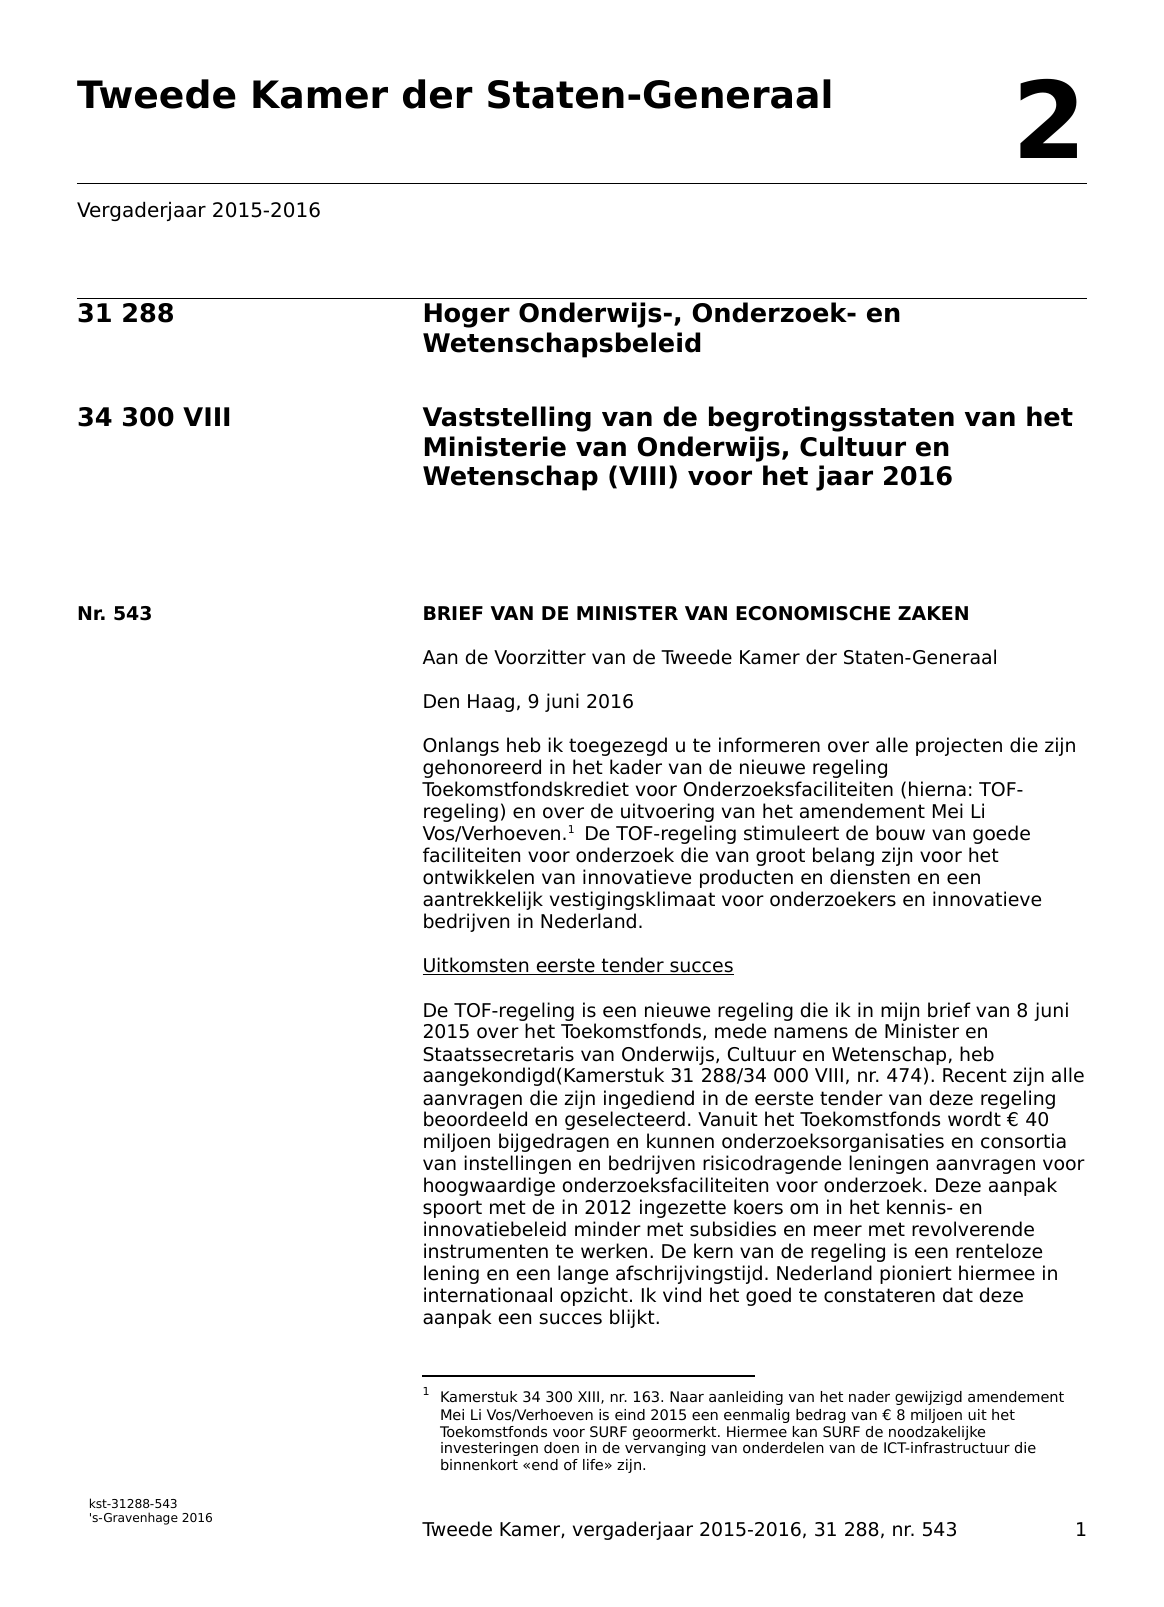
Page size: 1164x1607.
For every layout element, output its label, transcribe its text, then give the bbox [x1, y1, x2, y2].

text Aan de Voorzitter van de Tweede Kamer der Staten-Generaal [422, 647, 1087, 669]
subtitle Nr. 543 BRIEF VAN DE MINISTER VAN ECONOMISCHE ZAKEN [77, 603, 1087, 625]
text 's-Gravenhage 2016 [88, 1511, 323, 1525]
table_header Tweede Kamer der Staten-Generaal [77, 59, 886, 183]
text Onlangs heb ik toegezegd u te informeren over alle projecten die zijn gehonoreerd in het kader van de nieuwe regeling Toekomstfondskrediet voor Onderzoeksfaciliteiten (hierna: TOF-regeling) en over de uitvoering van het amendement Mei Li Vos/Verhoeven. De TOF-regeling stimuleert de bouw van goede faciliteiten voor onderzoek die van groot belang zijn voor het ontwikkelen van innovatieve producten en diensten en een aantrekkelijk vestigingsklimaat voor onderzoekers en innovatieve bedrijven in Nederland. [422, 735, 1087, 933]
table_cell Vergaderjaar 2015-2016 [77, 184, 1087, 298]
text Kamerstuk 34 300 XIII, nr. 163. Naar aanleiding van het nader gewijzigd amendement Mei Li Vos/Verhoeven is eind 2015 een eenmalig bedrag van € 8 miljoen uit het Toekomstfonds voor SURF geoormerkt. Hiermee kan SURF de noodzakelijke investeringen doen in de vervanging van onderdelen van de ICT-infrastructuur die binnenkort «end of life» zijn. [422, 1385, 1087, 1474]
table_header 2 [886, 59, 1087, 183]
subtitle Uitkomsten eerste tender succes [422, 955, 1087, 977]
subtitle 31 288 Hoger Onderwijs-, Onderzoek- en Wetenschapsbeleid [77, 299, 1087, 358]
subtitle 34 300 VIII Vaststelling van de begrotingsstaten van het Ministerie van Onderwijs, Cultuur en Wetenschap (VIII) voor het jaar 2016 [77, 403, 1087, 492]
text De TOF-regeling is een nieuwe regeling die ik in mijn brief van 8 juni 2015 over het Toekomstfonds, mede namens de Minister en Staatssecretaris van Onderwijs, Cultuur en Wetenschap, heb aangekondigd(Kamerstuk 31 288/34 000 VIII, nr. 474). Recent zijn alle aanvragen die zijn ingediend in de eerste tender van deze regeling beoordeeld en geselecteerd. Vanuit het Toekomstfonds wordt € 40 miljoen bijgedragen en kunnen onderzoeksorganisaties en consortia van instellingen en bedrijven risicodragende leningen aanvragen voor hoogwaardige onderzoeksfaciliteiten voor onderzoek. Deze aanpak spoort met de in 2012 ingezette koers om in het kennis- en innovatiebeleid minder met subsidies en meer met revolverende instrumenten te werken. De kern van de regeling is een renteloze lening en een lange afschrijvingstijd. Nederland pioniert hiermee in internationaal opzicht. Ik vind het goed te constateren dat deze aanpak een succes blijkt. [422, 999, 1087, 1329]
text kst-31288-543 [88, 1497, 323, 1511]
text Den Haag, 9 juni 2016 [422, 691, 1087, 713]
